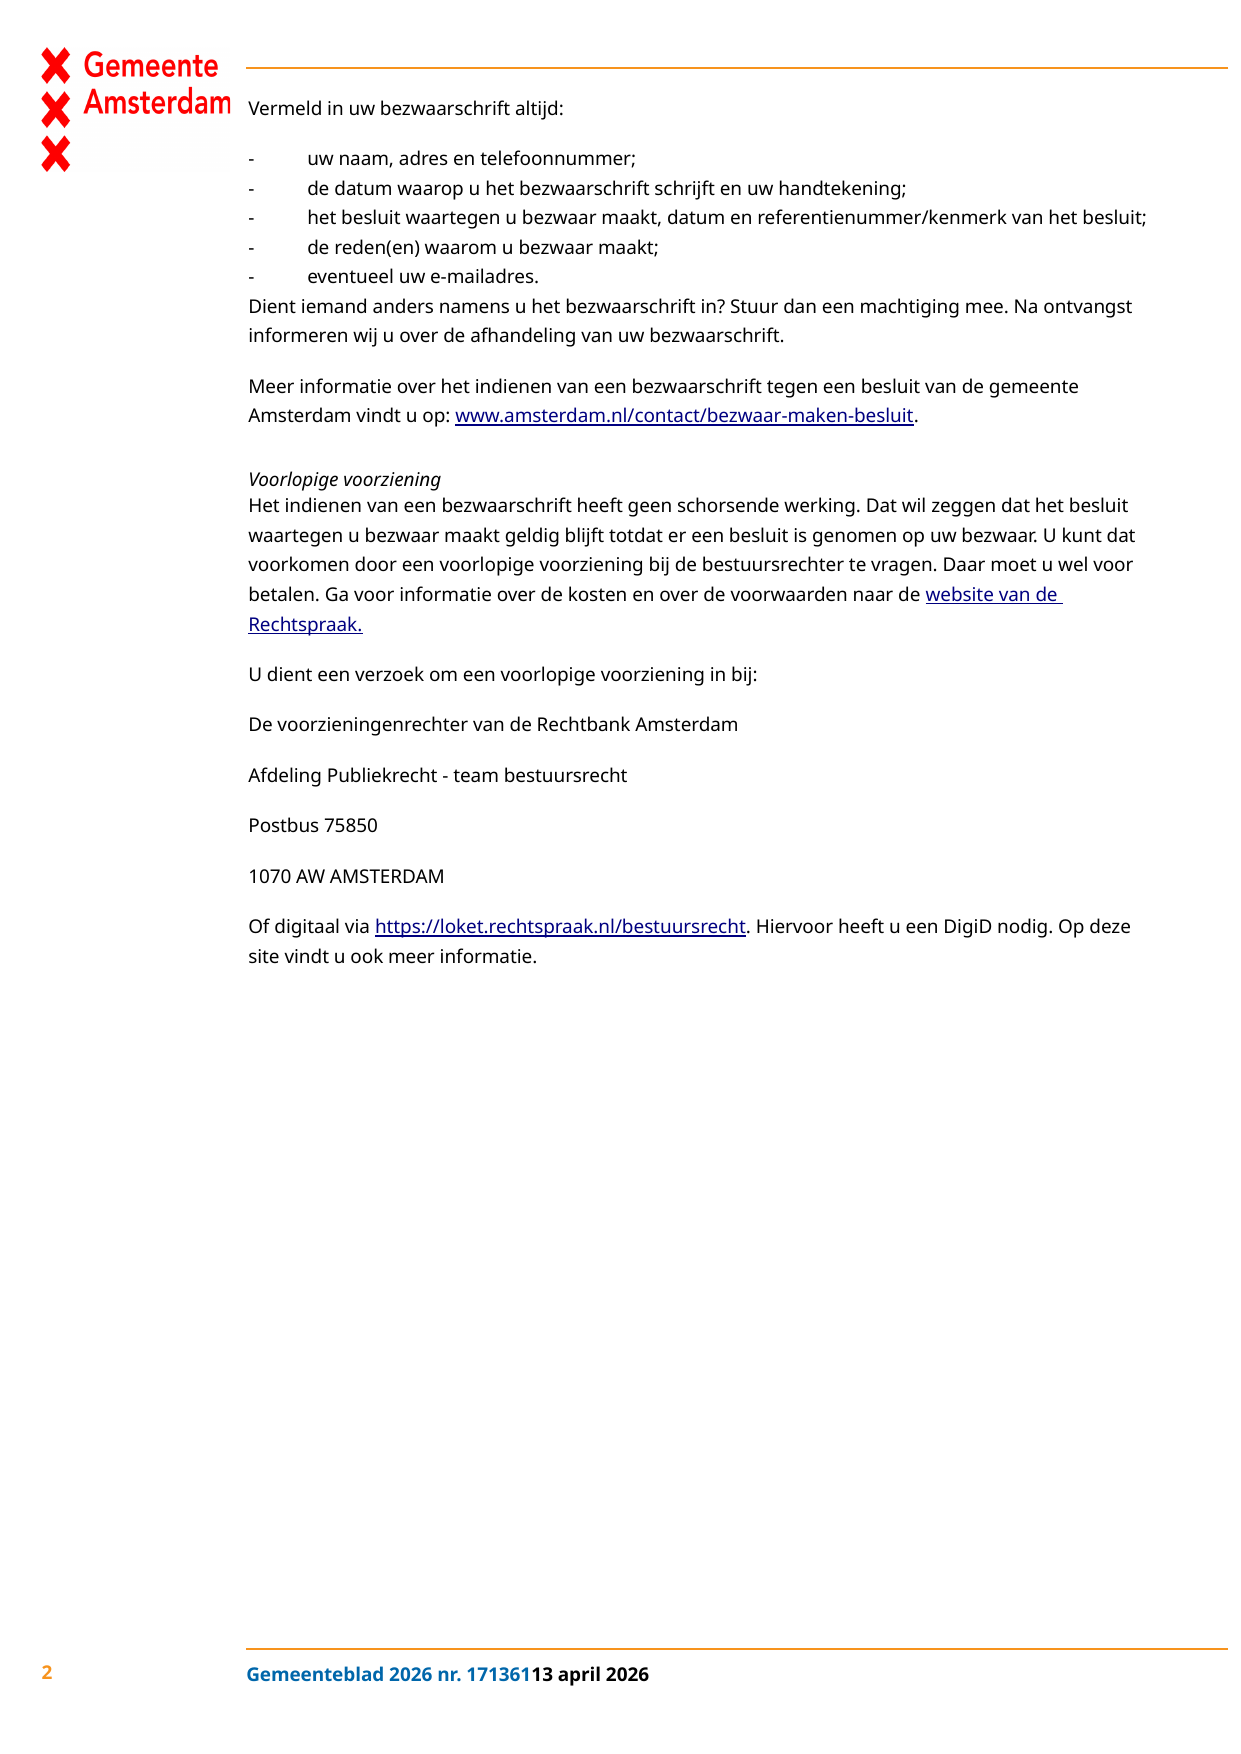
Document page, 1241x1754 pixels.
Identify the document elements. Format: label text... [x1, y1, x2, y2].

list eventueel uw e-mailadres. [248, 263, 1152, 289]
text 1070 AW AMSTERDAM [248, 863, 1152, 888]
list de datum waarop u het bezwaarschrift schrijft en uw handtekening; [248, 175, 1152, 201]
list de reden(en) waarom u bezwaar maakt; [248, 234, 1152, 260]
text Afdeling Publiekrecht - team bestuursrecht [248, 762, 1152, 788]
text Voorlopige voorziening [248, 467, 1152, 492]
text Of digitaal via https://loket.rechtspraak.nl/bestuursrecht. Hiervoor heeft u een DigiD nodig. Op deze site vindt u ook meer informatie. [248, 913, 1152, 968]
text De voorzieningenrechter van de Rechtbank Amsterdam [248, 712, 1152, 737]
picture [41, 47, 231, 172]
text Meer informatie over het indienen van een bezwaarschrift tegen een besluit van de gemeente Amsterdam vindt u op: www.amsterdam.nl/contact/bezwaar-maken-besluit. [248, 373, 1152, 428]
text Vermeld in uw bezwaarschrift altijd: [248, 95, 1152, 121]
text Het indienen van een bezwaarschrift heeft geen schorsende werking. Dat wil zeggen dat het besluit waartegen u bezwaar maakt geldig blijft totdat er een besluit is genomen op uw bezwaar. U kunt dat voorkomen door een voorlopige voorziening bij de bestuursrechter te vragen. Daar moet u wel voor betalen. Ga voor informatie over de kosten en over de voorwaarden naar de website van de Rechtspraak. [248, 492, 1152, 636]
text Postbus 75850 [248, 812, 1152, 838]
text Dient iemand anders namens u het bezwaarschrift in? Stuur dan een machtiging mee. Na ontvangst informeren wij u over de afhandeling van uw bezwaarschrift. [248, 293, 1152, 348]
list uw naam, adres en telefoonnummer; [248, 145, 1152, 171]
text U dient een verzoek om een voorlopige voorziening in bij: [248, 661, 1152, 687]
list het besluit waartegen u bezwaar maakt, datum en referentienummer/kenmerk van het besluit; [248, 204, 1152, 230]
